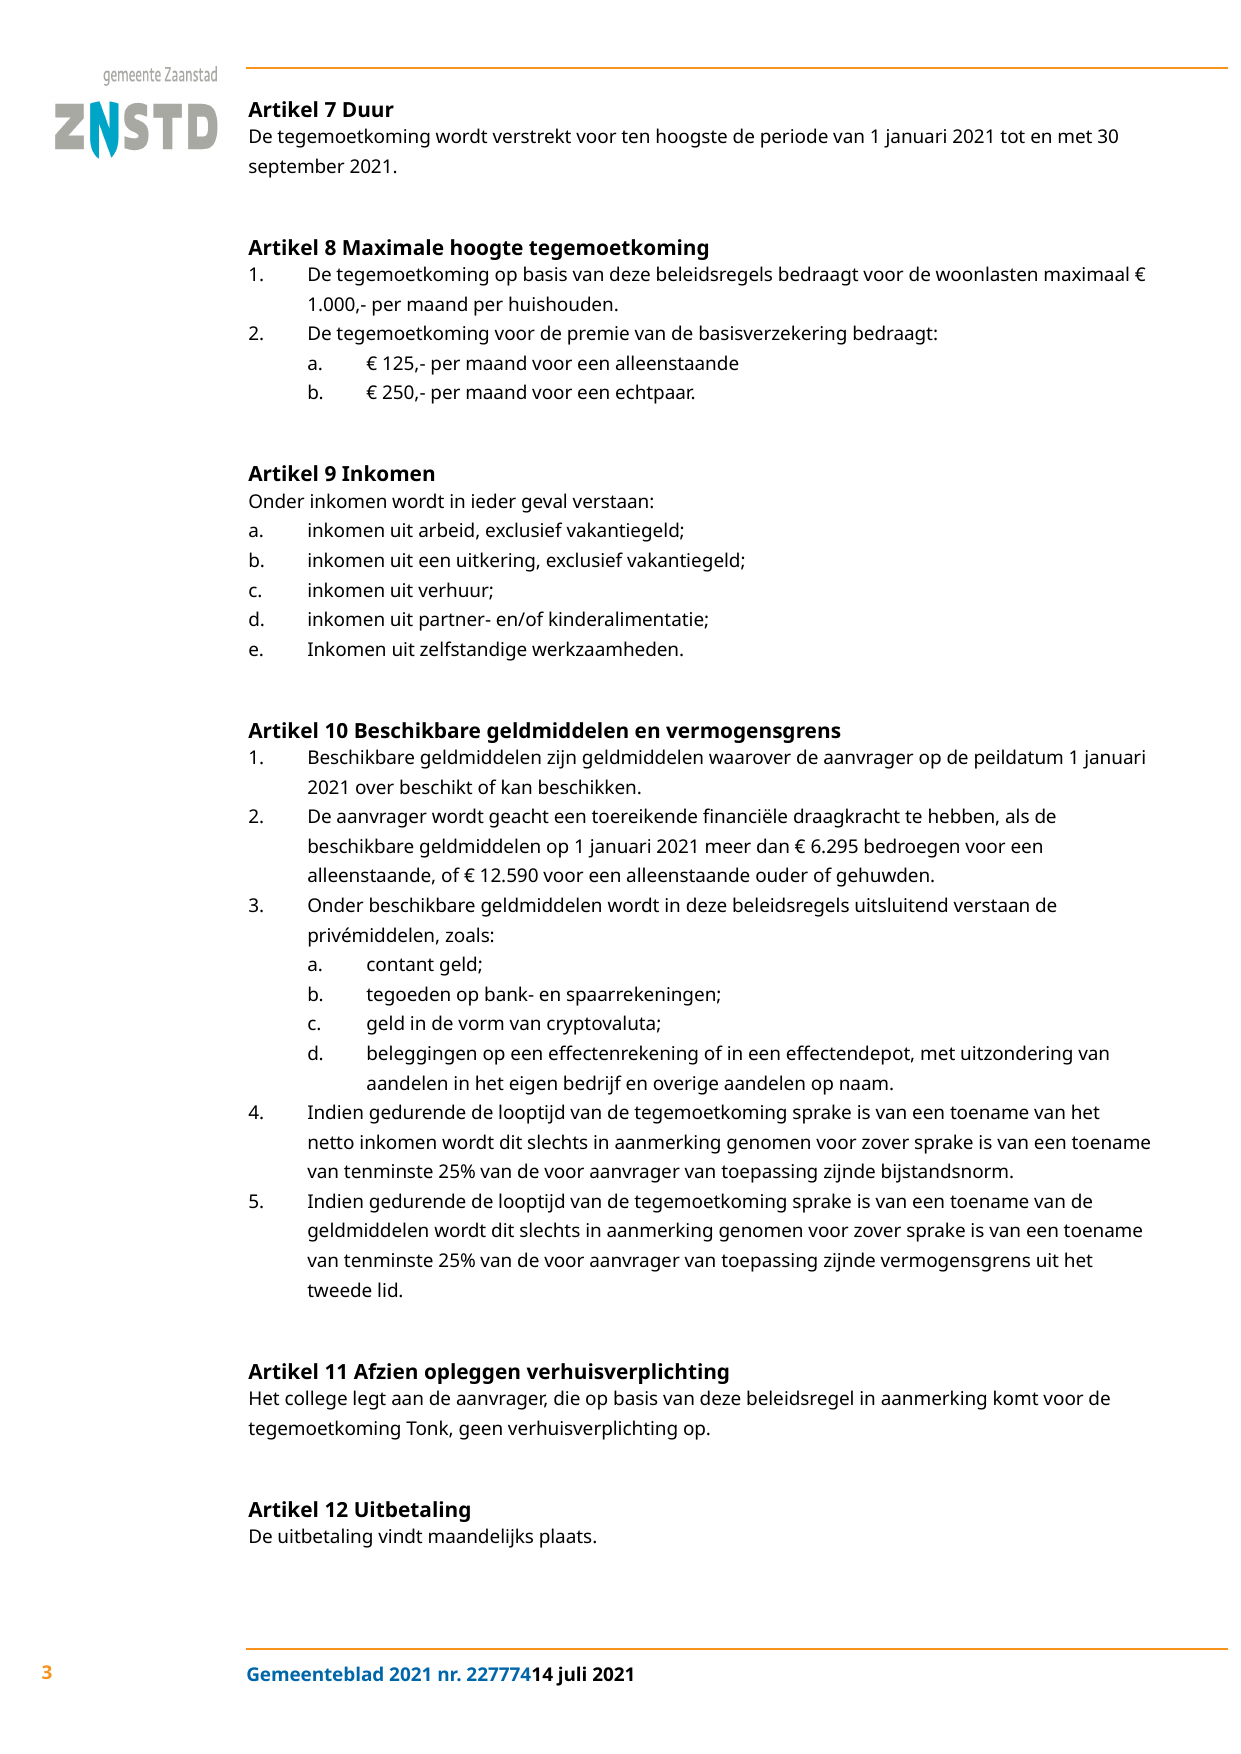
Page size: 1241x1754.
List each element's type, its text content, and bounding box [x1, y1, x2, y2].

list inkomen uit partner- en/of kinderalimentatie; [248, 606, 1152, 632]
list contant geld; [307, 951, 1152, 977]
list Beschikbare geldmiddelen zijn geldmiddelen waarover de aanvrager op de peildatum 1 januari 2021 over beschikt of kan beschikken. [248, 744, 1152, 800]
text De uitbetaling vindt maandelijks plaats. [248, 1523, 1152, 1549]
list Onder beschikbare geldmiddelen wordt in deze beleidsregels uitsluitend verstaan de privémiddelen, zoals: [248, 892, 1152, 948]
list De aanvrager wordt geacht een toereikende financiële draagkracht te hebben, als de beschikbare geldmiddelen op 1 januari 2021 meer dan € 6.295 bedroegen voor een alleenstaande, of € 12.590 voor een alleenstaande ouder of gehuwden. [248, 803, 1152, 888]
list De tegemoetkoming op basis van deze beleidsregels bedraagt voor de woonlasten maximaal € 1.000,- per maand per huishouden. [248, 261, 1152, 317]
list Indien gedurende de looptijd van de tegemoetkoming sprake is van een toename van de geldmiddelen wordt dit slechts in aanmerking genomen voor zover sprake is van een toename van tenminste 25% van de voor aanvrager van toepassing zijnde vermogensgrens uit het tweede lid. [248, 1188, 1152, 1303]
list € 125,- per maand voor een alleenstaande [307, 350, 1152, 376]
list inkomen uit arbeid, exclusief vakantiegeld; [248, 518, 1152, 543]
list inkomen uit een uitkering, exclusief vakantiegeld; [248, 547, 1152, 573]
text Artikel 10 Beschikbare geldmiddelen en vermogensgrens [248, 716, 1152, 744]
text Artikel 8 Maximale hoogte tegemoetkoming [248, 233, 1152, 261]
list inkomen uit verhuur; [248, 577, 1152, 602]
list tegoeden op bank- en spaarrekeningen; [307, 981, 1152, 1007]
picture [41, 47, 231, 172]
text De tegemoetkoming wordt verstrekt voor ten hoogste de periode van 1 januari 2021 tot en met 30 september 2021. [248, 123, 1152, 178]
text Artikel 11 Afzien opleggen verhuisverplichting [248, 1357, 1152, 1385]
text Het college legt aan de aanvrager, die op basis van deze beleidsregel in aanmerking komt voor de tegemoetkoming Tonk, geen verhuisverplichting op. [248, 1385, 1152, 1441]
text Artikel 7 Duur [248, 95, 1152, 123]
list Indien gedurende de looptijd van de tegemoetkoming sprake is van een toename van het netto inkomen wordt dit slechts in aanmerking genomen voor zover sprake is van een toename van tenminste 25% van de voor aanvrager van toepassing zijnde bijstandsnorm. [248, 1099, 1152, 1184]
list Inkomen uit zelfstandige werkzaamheden. [248, 636, 1152, 662]
list De tegemoetkoming voor de premie van de basisverzekering bedraagt: [248, 320, 1152, 346]
text Artikel 9 Inkomen [248, 459, 1152, 488]
list geld in de vorm van cryptovaluta; [307, 1011, 1152, 1036]
list € 250,- per maand voor een echtpaar. [307, 379, 1152, 405]
text Onder inkomen wordt in ieder geval verstaan: [248, 488, 1152, 514]
list beleggingen op een effectenrekening of in een effectendepot, met uitzondering van aandelen in het eigen bedrijf en overige aandelen op naam. [307, 1040, 1152, 1096]
text Artikel 12 Uitbetaling [248, 1495, 1152, 1523]
